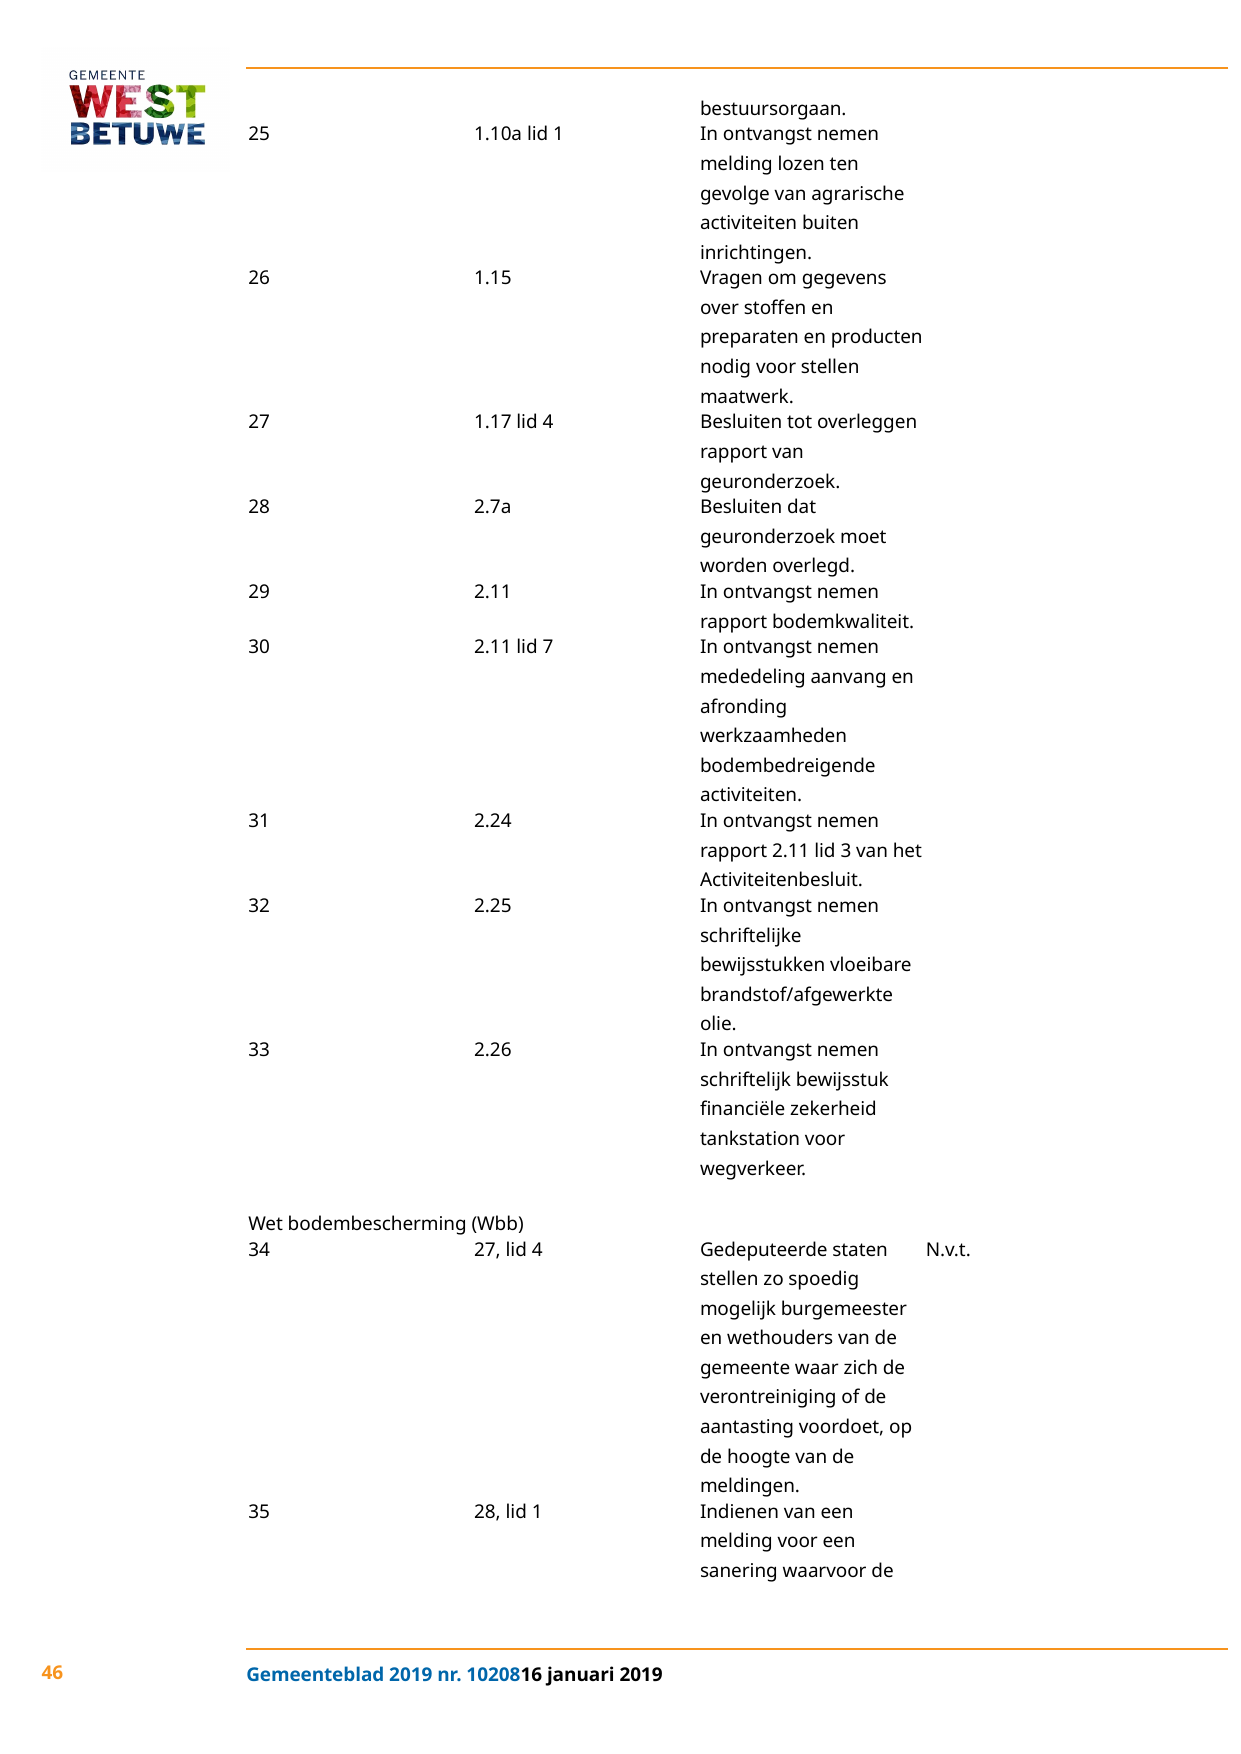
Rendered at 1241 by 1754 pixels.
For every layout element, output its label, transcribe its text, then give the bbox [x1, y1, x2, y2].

table_cell 33 [248, 1036, 474, 1210]
table_cell [926, 409, 1152, 493]
table_cell N.v.t. [926, 1236, 1152, 1498]
table_cell [926, 579, 1152, 634]
table_cell 34 [248, 1236, 474, 1498]
table_cell 27, lid 4 [474, 1236, 700, 1498]
table_cell Gedeputeerde staten stellen zo spoedig mogelijk burgemeester en wethouders van de gemeente waar zich de verontreiniging of de aantasting voordoet, op de hoogte van de meldingen. [700, 1236, 926, 1498]
table_cell [926, 1498, 1152, 1583]
table_cell [926, 892, 1152, 1036]
table_cell 32 [248, 892, 474, 1036]
table_cell 1.10a lid 1 [474, 121, 700, 264]
table_cell [474, 95, 700, 121]
table_cell [926, 808, 1152, 892]
table_cell [926, 494, 1152, 578]
table_cell [926, 121, 1152, 264]
table_cell In ontvangst nemen mededeling aanvang en afronding werkzaamheden bodembedreigende activiteiten. [700, 634, 926, 807]
table_cell 26 [248, 265, 474, 409]
table_cell In ontvangst nemen rapport 2.11 lid 3 van het Activiteitenbesluit. [700, 808, 926, 892]
table_cell 35 [248, 1498, 474, 1583]
table_cell 2.11 lid 7 [474, 634, 700, 807]
table_cell Besluiten tot overleggen rapport van geuronderzoek. [700, 409, 926, 493]
table_cell [926, 95, 1152, 121]
table_cell In ontvangst nemen schriftelijk bewijsstuk financiële zekerheid tankstation voor wegverkeer. [700, 1036, 926, 1210]
table_cell [926, 634, 1152, 807]
table_cell Besluiten dat geuronderzoek moet worden overlegd. [700, 494, 926, 578]
table_cell 28, lid 1 [474, 1498, 700, 1583]
table_cell bestuursorgaan. [700, 95, 926, 121]
table_cell In ontvangst nemen rapport bodemkwaliteit. [700, 579, 926, 634]
table_cell 27 [248, 409, 474, 493]
table_cell 2.11 [474, 579, 700, 634]
table_cell 2.7a [474, 494, 700, 578]
table_cell 2.24 [474, 808, 700, 892]
table_cell Vragen om gegevens over stoffen en preparaten en producten nodig voor stellen maatwerk. [700, 265, 926, 409]
table_cell 1.15 [474, 265, 700, 409]
table_cell 30 [248, 634, 474, 807]
table_cell In ontvangst nemen schriftelijke bewijsstukken vloeibare brandstof/afgewerkte olie. [700, 892, 926, 1036]
table_cell 25 [248, 121, 474, 264]
table_cell [926, 1036, 1152, 1210]
picture [41, 47, 231, 172]
table_cell Indienen van een melding voor een sanering waarvoor de [700, 1498, 926, 1583]
table_cell In ontvangst nemen melding lozen ten gevolge van agrarische activiteiten buiten inrichtingen. [700, 121, 926, 264]
table_cell 28 [248, 494, 474, 578]
table_cell [248, 95, 474, 121]
table_cell 29 [248, 579, 474, 634]
table_cell 2.25 [474, 892, 700, 1036]
table_cell [926, 265, 1152, 409]
table_cell 31 [248, 808, 474, 892]
table_cell Wet bodembescherming (Wbb) [248, 1210, 1152, 1236]
table_cell 1.17 lid 4 [474, 409, 700, 493]
table_cell 2.26 [474, 1036, 700, 1210]
